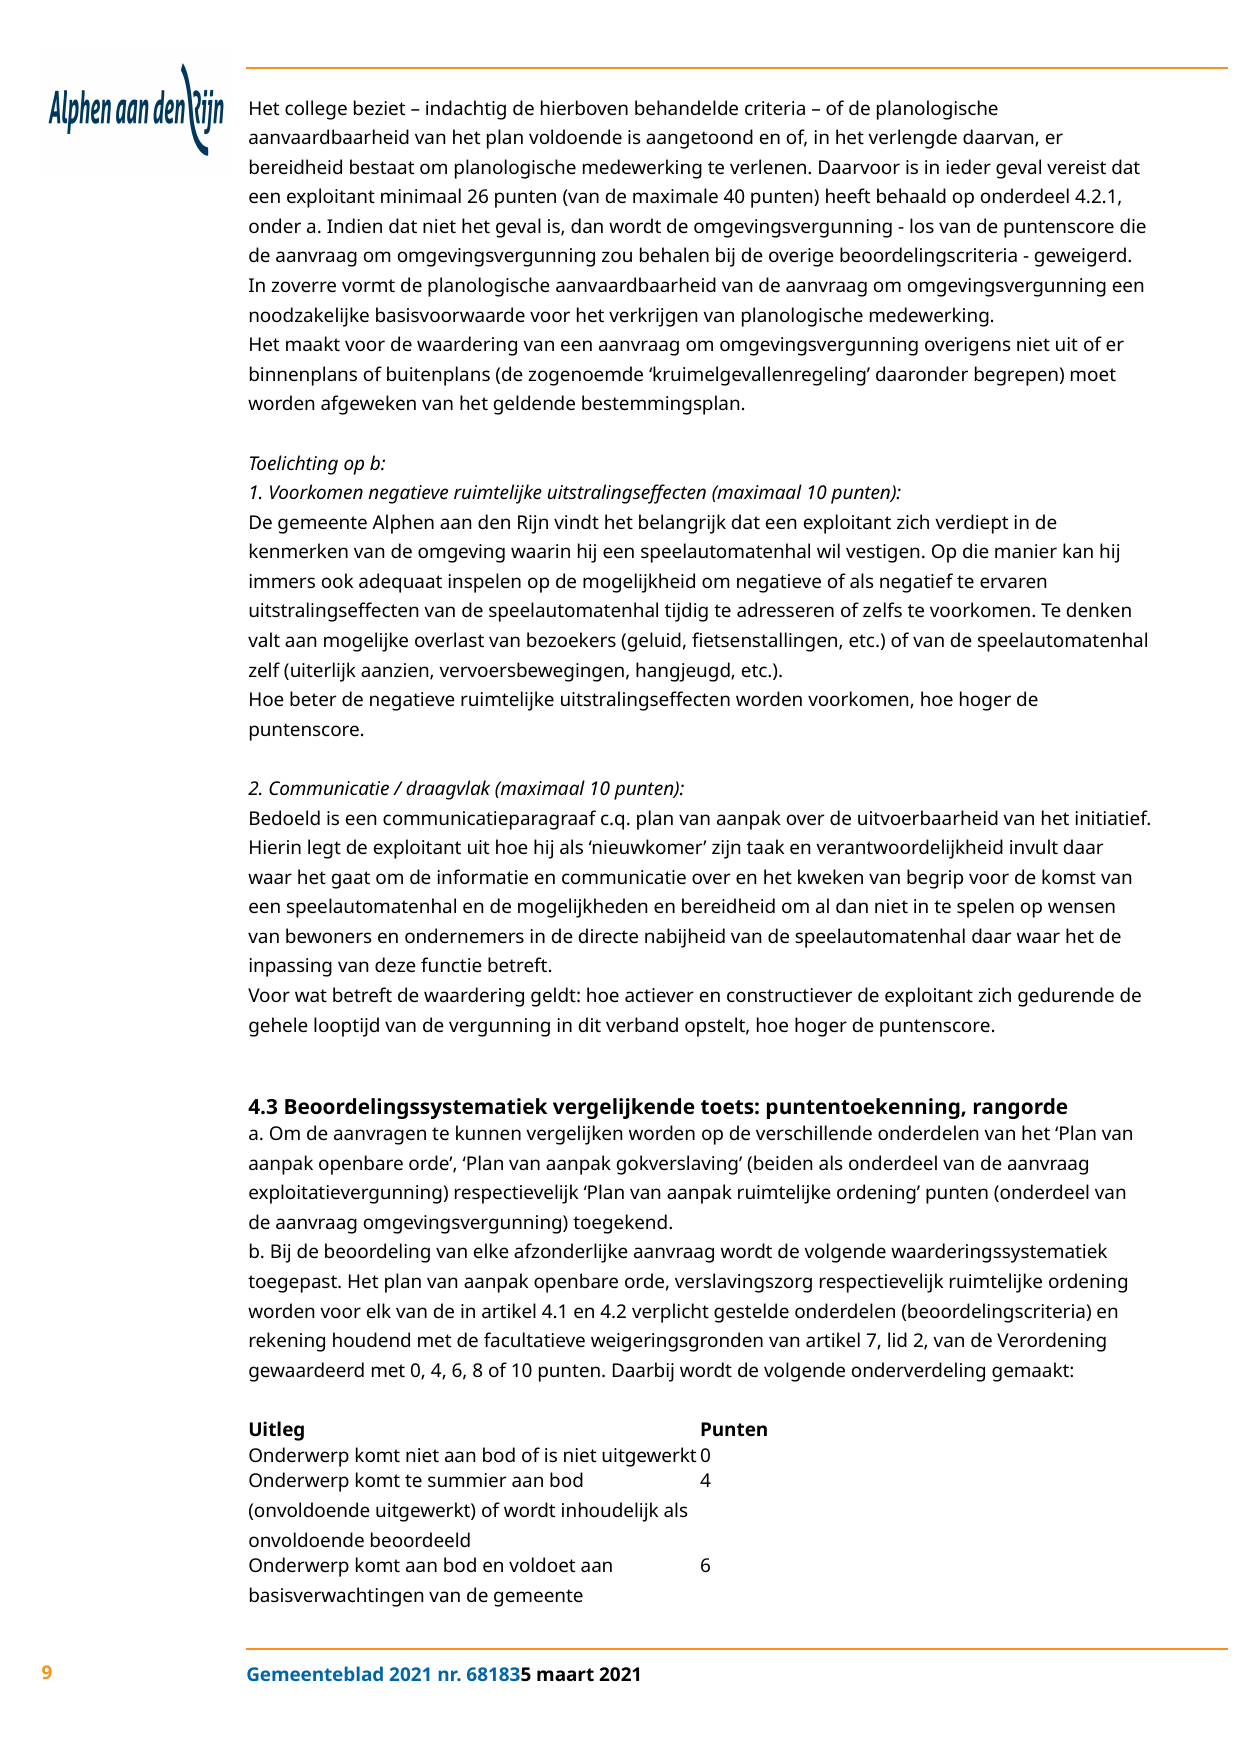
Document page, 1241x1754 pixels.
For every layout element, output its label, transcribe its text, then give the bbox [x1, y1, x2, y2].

text Bedoeld is een communicatieparagraaf c.q. plan van aanpak over de uitvoerbaarheid van het initiatief. Hierin legt de exploitant uit hoe hij als ‘nieuwkomer’ zijn taak en verantwoordelijkheid invult daar waar het gaat om de informatie en communicatie over en het kweken van begrip voor de komst van een speelautomatenhal en de mogelijkheden en bereidheid om al dan niet in te spelen op wensen van bewoners en ondernemers in de directe nabijheid van de speelautomatenhal daar waar het de inpassing van deze functie betreft. [248, 805, 1152, 978]
text 4.3 Beoordelingssystematiek vergelijkende toets: puntentoekenning, rangorde [248, 1092, 1152, 1120]
picture [41, 47, 231, 172]
text Voor wat betreft de waardering geldt: hoe actiever en constructiever de exploitant zich gedurende de gehele looptijd van de vergunning in dit verband opstelt, hoe hoger de puntenscore. [248, 982, 1152, 1038]
text b. Bij de beoordeling van elke afzonderlijke aanvraag wordt de volgende waarderingssystematiek toegepast. Het plan van aanpak openbare orde, verslavingszorg respectievelijk ruimtelijke ordening worden voor elk van de in artikel 4.1 en 4.2 verplicht gestelde onderdelen (beoordelingscriteria) en rekening houdend met de facultatieve weigeringsgronden van artikel 7, lid 2, van de Verordening gewaardeerd met 0, 4, 6, 8 of 10 punten. Daarbij wordt de volgende onderverdeling gemaakt: [248, 1239, 1152, 1383]
text Hoe beter de negatieve ruimtelijke uitstralingseffecten worden voorkomen, hoe hoger de puntenscore. [248, 686, 1152, 742]
text Het college beziet – indachtig de hierboven behandelde criteria – of de planologische aanvaardbaarheid van het plan voldoende is aangetoond en of, in het verlengde daarvan, er bereidheid bestaat om planologische medewerking te verlenen. Daarvoor is in ieder geval vereist dat een exploitant minimaal 26 punten (van de maximale 40 punten) heeft behaald op onderdeel 4.2.1, onder a. Indien dat niet het geval is, dan wordt de omgevingsvergunning - los van de puntenscore die de aanvraag om omgevingsvergunning zou behalen bij de overige beoordelingscriteria - geweigerd. In zoverre vormt de planologische aanvaardbaarheid van de aanvraag om omgevingsvergunning een noodzakelijke basisvoorwaarde voor het verkrijgen van planologische medewerking. [248, 95, 1152, 328]
table_cell Onderwerp komt niet aan bod of is niet uitgewerkt [248, 1442, 700, 1468]
text 2. Communicatie / draagvlak (maximaal 10 punten): [248, 775, 1152, 801]
text De gemeente Alphen aan den Rijn vindt het belangrijk dat een exploitant zich verdiept in de kenmerken van de omgeving waarin hij een speelautomatenhal wil vestigen. Op die manier kan hij immers ook adequaat inspelen op de mogelijkheid om negatieve of als negatief te ervaren uitstralingseffecten van de speelautomatenhal tijdig te adresseren of zelfs te voorkomen. Te denken valt aan mogelijke overlast van bezoekers (geluid, fietsenstallingen, etc.) of van de speelautomatenhal zelf (uiterlijk aanzien, vervoersbewegingen, hangjeugd, etc.). [248, 509, 1152, 683]
text 1. Voorkomen negatieve ruimtelijke uitstralingseffecten (maximaal 10 punten): [248, 479, 1152, 505]
text a. Om de aanvragen te kunnen vergelijken worden op de verschillende onderdelen van het ‘Plan van aanpak openbare orde’, ‘Plan van aanpak gokverslaving’ (beiden als onderdeel van de aanvraag exploitatievergunning) respectievelijk ‘Plan van aanpak ruimtelijke ordening’ punten (onderdeel van de aanvraag omgevingsvergunning) toegekend. [248, 1120, 1152, 1235]
text Het maakt voor de waardering van een aanvraag om omgevingsvergunning overigens niet uit of er binnenplans of buitenplans (de zogenoemde ‘kruimelgevallenregeling’ daaronder begrepen) moet worden afgeweken van het geldende bestemmingsplan. [248, 331, 1152, 416]
table_header Punten [700, 1416, 1152, 1442]
table_cell 4 [700, 1468, 1152, 1553]
table_cell Onderwerp komt te summier aan bod (onvoldoende uitgewerkt) of wordt inhoudelijk als onvoldoende beoordeeld [248, 1468, 700, 1553]
table_cell 6 [700, 1553, 1152, 1608]
text Toelichting op b: [248, 450, 1152, 476]
table_cell 0 [700, 1442, 1152, 1468]
table_cell Onderwerp komt aan bod en voldoet aan basisverwachtingen van de gemeente [248, 1553, 700, 1608]
table_header Uitleg [248, 1416, 700, 1442]
